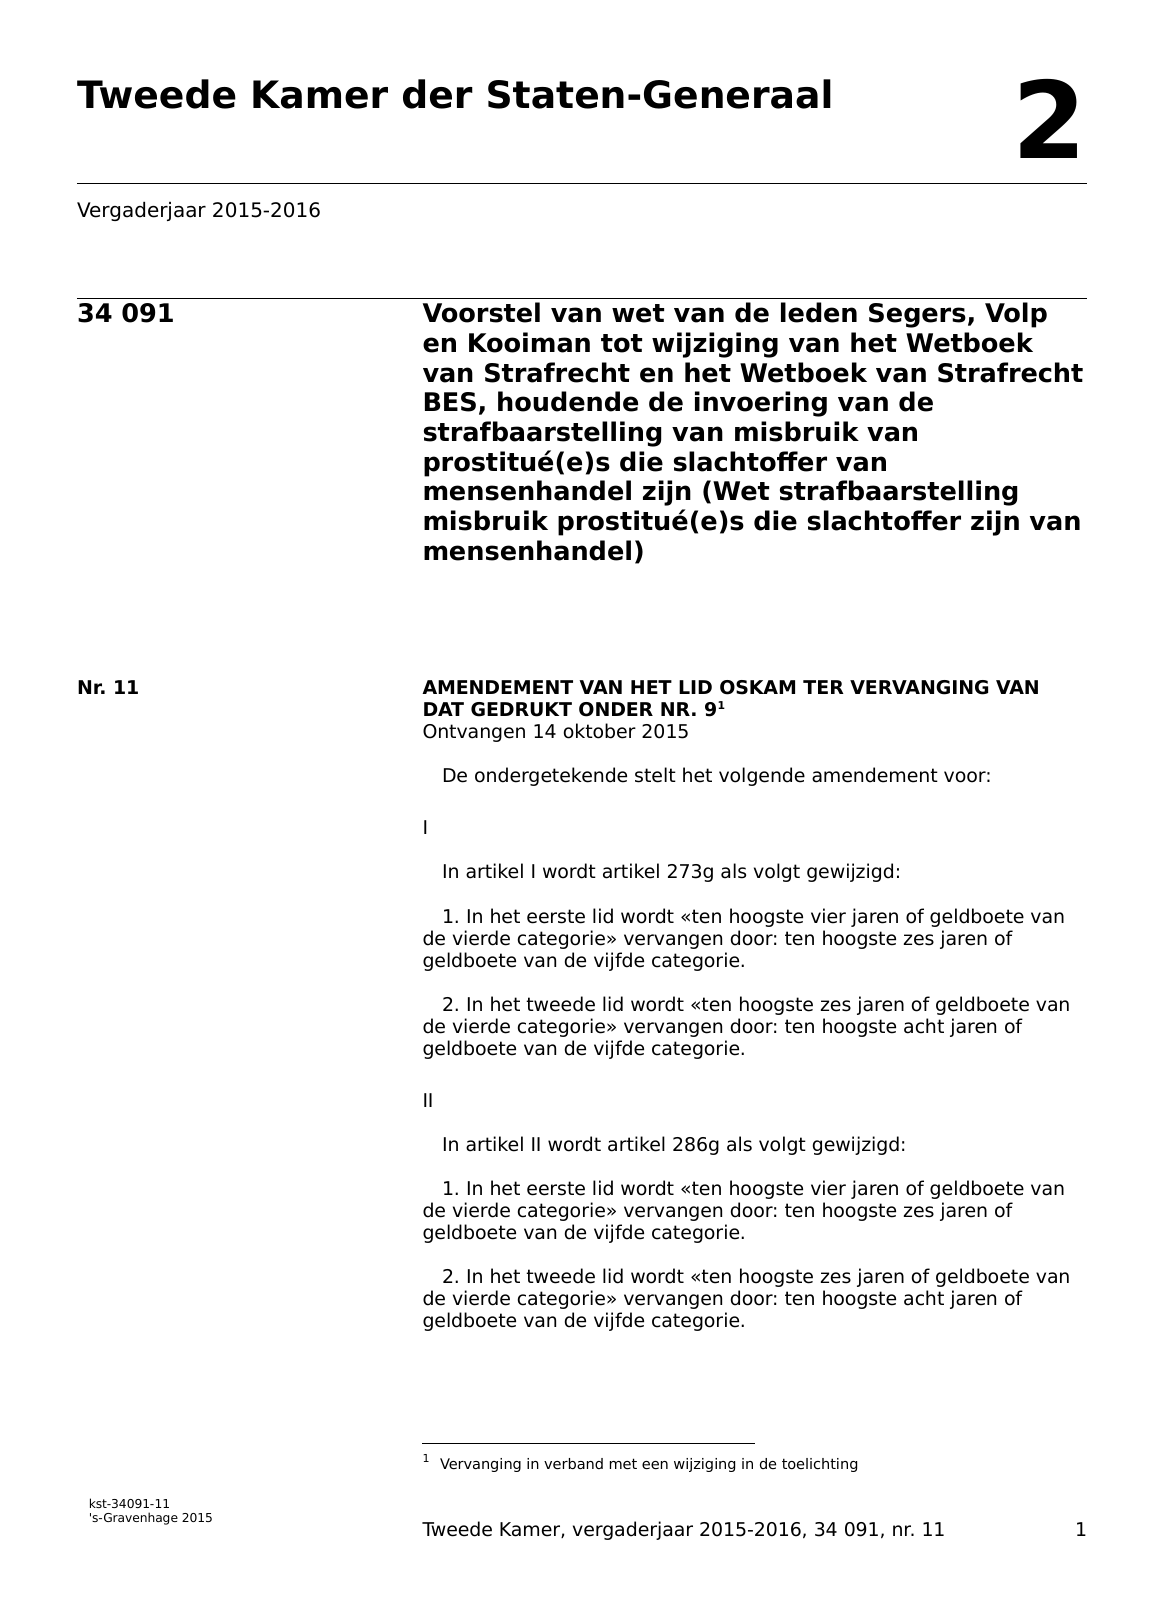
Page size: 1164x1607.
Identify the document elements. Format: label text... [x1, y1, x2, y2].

text 's-Gravenhage 2015 [88, 1511, 323, 1525]
text Ontvangen 14 oktober 2015 [422, 721, 1087, 743]
subtitle I [422, 817, 1087, 839]
text In artikel I wordt artikel 273g als volgt gewijzigd: [422, 861, 1087, 883]
text 1. In het eerste lid wordt «ten hoogste vier jaren of geldboete van de vierde categorie» vervangen door: ten hoogste zes jaren of geldboete van de vijfde categorie. [422, 1178, 1087, 1244]
text In artikel II wordt artikel 286g als volgt gewijzigd: [422, 1134, 1087, 1156]
table_header Tweede Kamer der Staten-Generaal [77, 59, 886, 183]
text Vervanging in verband met een wijziging in de toelichting [422, 1452, 1087, 1474]
text 1. In het eerste lid wordt «ten hoogste vier jaren of geldboete van de vierde categorie» vervangen door: ten hoogste zes jaren of geldboete van de vijfde categorie. [422, 906, 1087, 972]
text 2. In het tweede lid wordt «ten hoogste zes jaren of geldboete van de vierde categorie» vervangen door: ten hoogste acht jaren of geldboete van de vijfde categorie. [422, 1266, 1087, 1332]
text De ondergetekende stelt het volgende amendement voor: [422, 765, 1087, 787]
subtitle II [422, 1090, 1087, 1112]
subtitle Nr. 11 AMENDEMENT VAN HET LID OSKAM TER VERVANGING VAN DAT GEDRUKT ONDER NR. 9 [77, 677, 1087, 721]
subtitle 34 091 Voorstel van wet van de leden Segers, Volp en Kooiman tot wijziging van het Wetboek van Strafrecht en het Wetboek van Strafrecht BES, houdende de invoering van de strafbaarstelling van misbruik van prostitué(e)s die slachtoffer van mensenhandel zijn (Wet strafbaarstelling misbruik prostitué(e)s die slachtoffer zijn van mensenhandel) [77, 299, 1087, 566]
table_header 2 [886, 59, 1087, 183]
text 2. In het tweede lid wordt «ten hoogste zes jaren of geldboete van de vierde categorie» vervangen door: ten hoogste acht jaren of geldboete van de vijfde categorie. [422, 994, 1087, 1060]
table_cell Vergaderjaar 2015-2016 [77, 184, 1087, 298]
text kst-34091-11 [88, 1497, 323, 1511]
